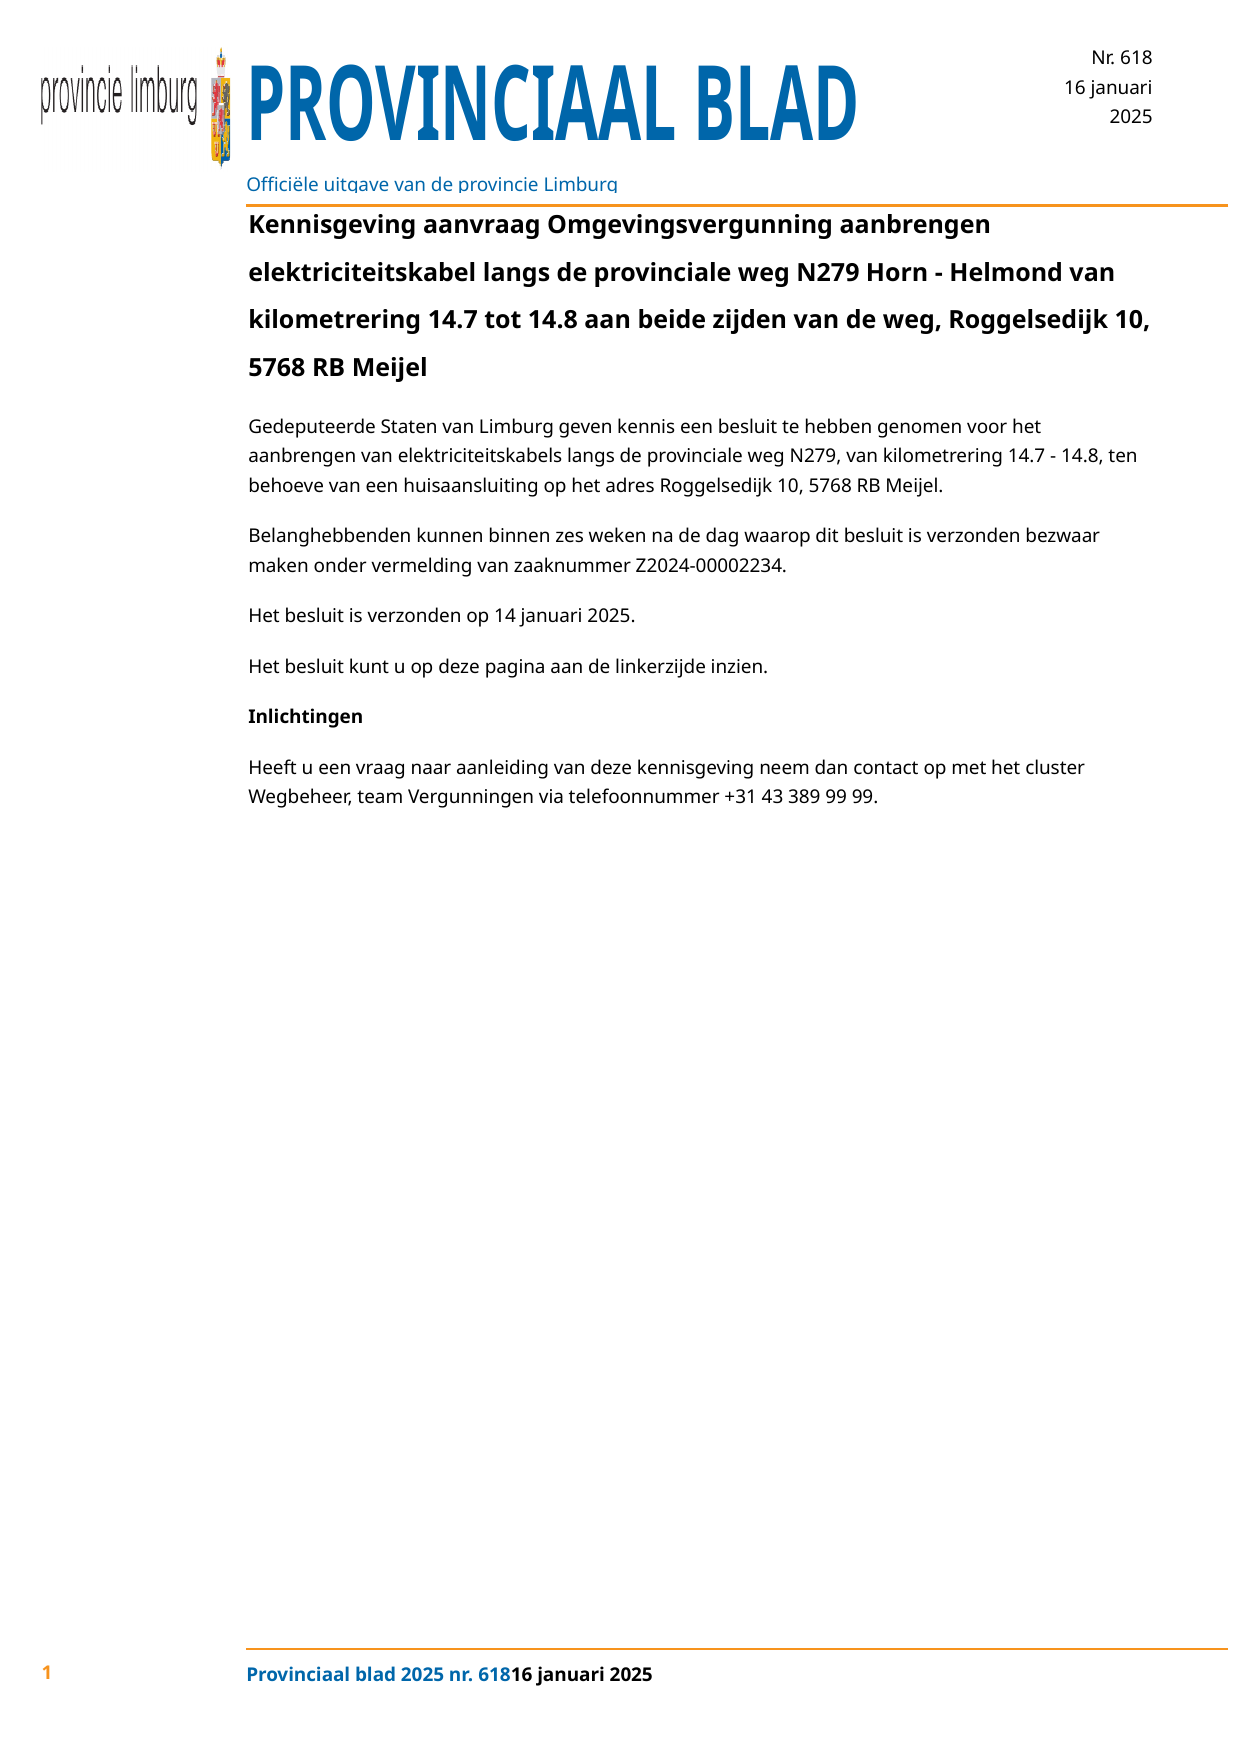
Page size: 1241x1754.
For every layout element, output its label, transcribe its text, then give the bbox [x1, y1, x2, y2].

text Gedeputeerde Staten van Limburg geven kennis een besluit te hebben genomen voor het aanbrengen van elektriciteitskabels langs de provinciale weg N279, van kilometrering 14.7 - 14.8, ten behoeve van een huisaansluiting op het adres Roggelsedijk 10, 5768 RB Meijel. [248, 413, 1152, 498]
text Belanghebbenden kunnen binnen zes weken na de dag waarop dit besluit is verzonden bezwaar maken onder vermelding van zaaknummer Z2024-00002234. [248, 523, 1152, 578]
text Inlichtingen [248, 703, 1152, 729]
text Het besluit kunt u op deze pagina aan de linkerzijde inzien. [248, 653, 1152, 679]
picture [41, 47, 231, 172]
text Het besluit is verzonden op 14 januari 2025. [248, 603, 1152, 628]
text Kennisgeving aanvraag Omgevingsvergunning aanbrengen elektriciteitskabel langs de provinciale weg N279 Horn - Helmond van kilometrering 14.7 tot 14.8 aan beide zijden van de weg, Roggelsedijk 10, 5768 RB Meijel [248, 207, 1152, 384]
text Heeft u een vraag naar aanleiding van deze kennisgeving neem dan contact op met het cluster Wegbeheer, team Vergunningen via telefoonnummer +31 43 389 99 99. [248, 754, 1152, 809]
